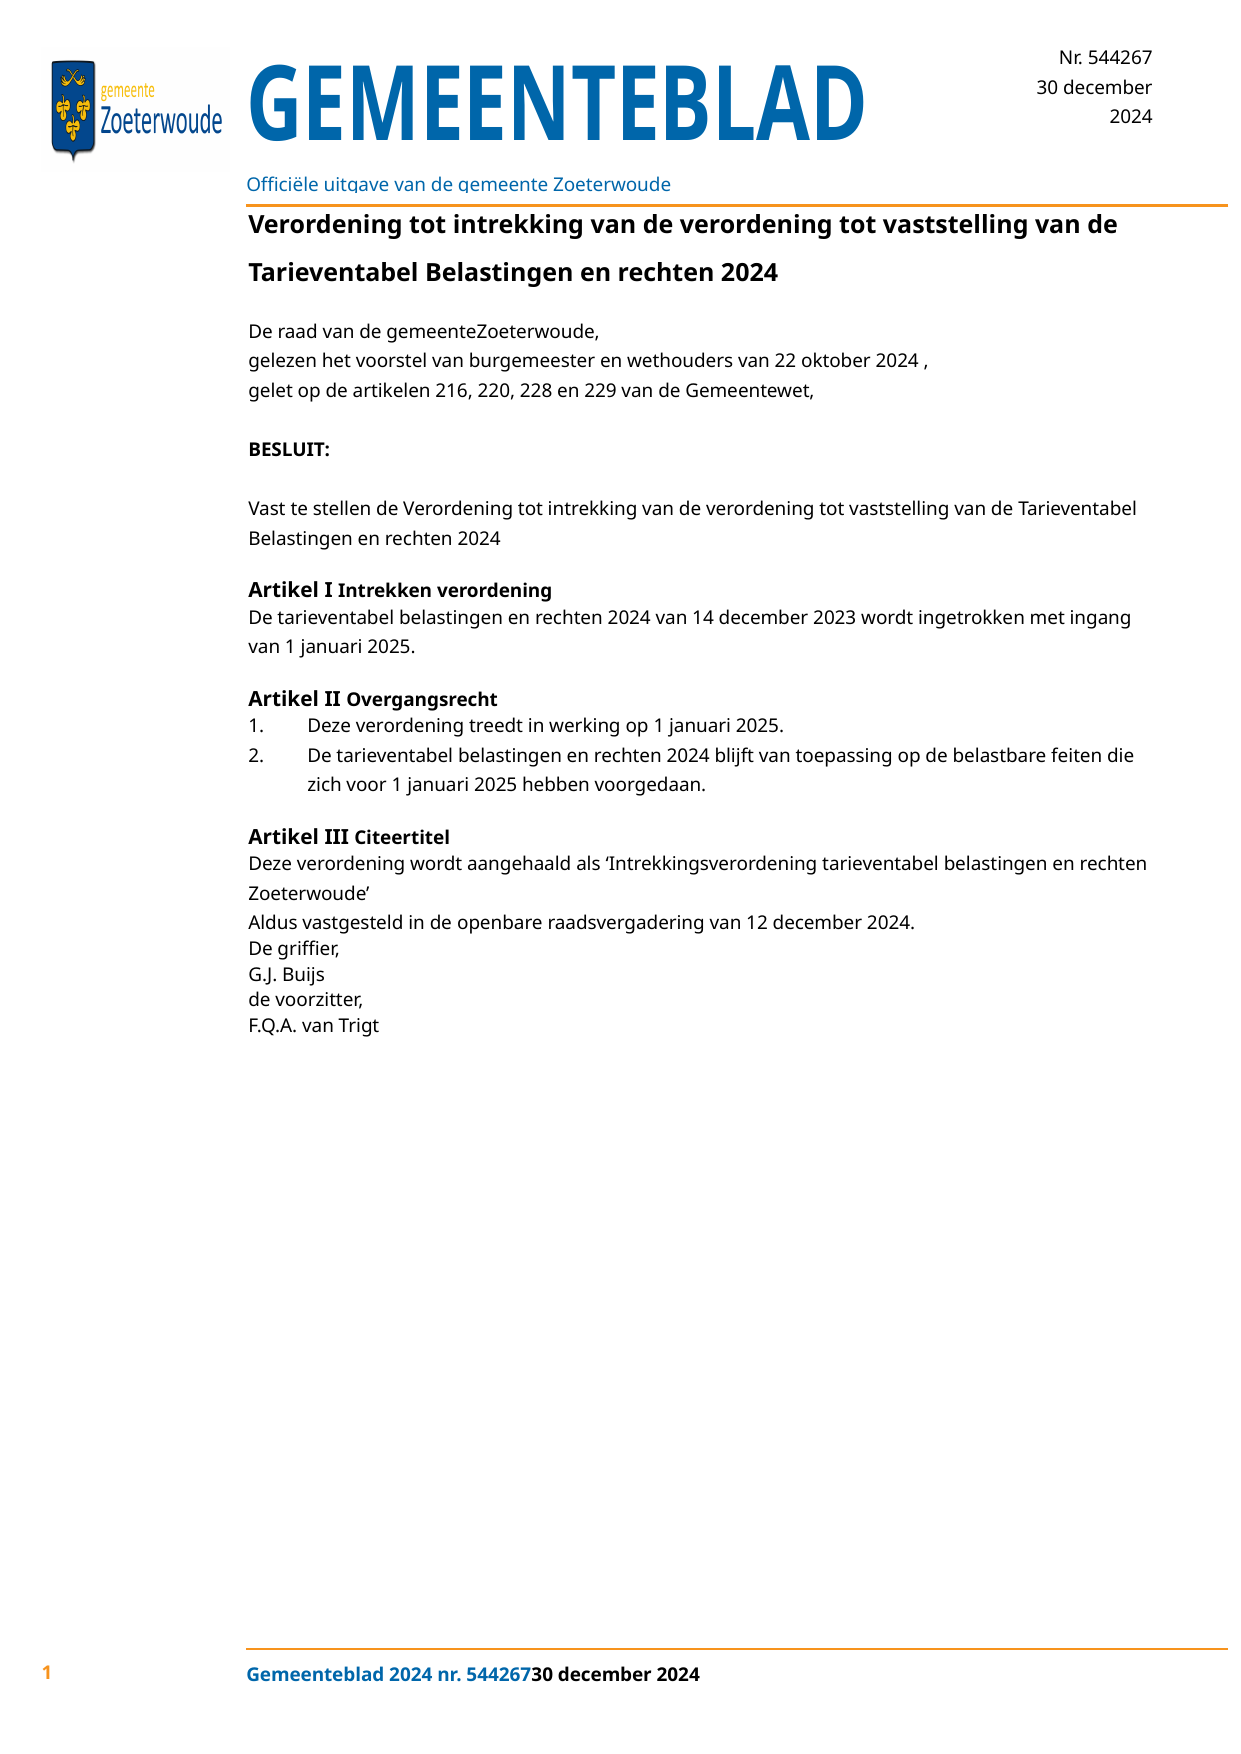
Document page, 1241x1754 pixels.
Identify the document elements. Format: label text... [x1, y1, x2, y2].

list De tarieventabel belastingen en rechten 2024 blijft van toepassing op de belastbare feiten die zich voor 1 januari 2025 hebben voorgedaan. [248, 742, 1152, 797]
text gelet op de artikelen 216, 220, 228 en 229 van de Gemeentewet, [248, 377, 1152, 403]
list Deze verordening treedt in werking op 1 januari 2025. [248, 712, 1152, 738]
text Artikel I Intrekken verordening [248, 575, 1152, 604]
text Vast te stellen de Verordening tot intrekking van de verordening tot vaststelling van de Tarieventabel Belastingen en rechten 2024 [248, 495, 1152, 551]
text gelezen het voorstel van burgemeester en wethouders van 22 oktober 2024 , [248, 347, 1152, 373]
text G.J. Buijs [248, 961, 1152, 987]
picture [41, 47, 231, 172]
text De raad van de gemeenteZoeterwoude, [248, 318, 1152, 344]
text Artikel III Citeertitel [248, 822, 1152, 850]
text De tarieventabel belastingen en rechten 2024 van 14 december 2023 wordt ingetrokken met ingang van 1 januari 2025. [248, 604, 1152, 659]
text Deze verordening wordt aangehaald als ‘Intrekkingsverordening tarieventabel belastingen en rechten Zoeterwoude’ [248, 850, 1152, 906]
text BESLUIT: [248, 436, 1152, 462]
text De griffier, [248, 935, 1152, 961]
text Aldus vastgesteld in de openbare raadsvergadering van 12 december 2024. [248, 909, 1152, 935]
text Artikel II Overgangsrecht [248, 684, 1152, 712]
text F.Q.A. van Trigt [248, 1012, 1152, 1038]
text de voorzitter, [248, 987, 1152, 1012]
text Verordening tot intrekking van de verordening tot vaststelling van de Tarieventabel Belastingen en rechten 2024 [248, 207, 1152, 288]
